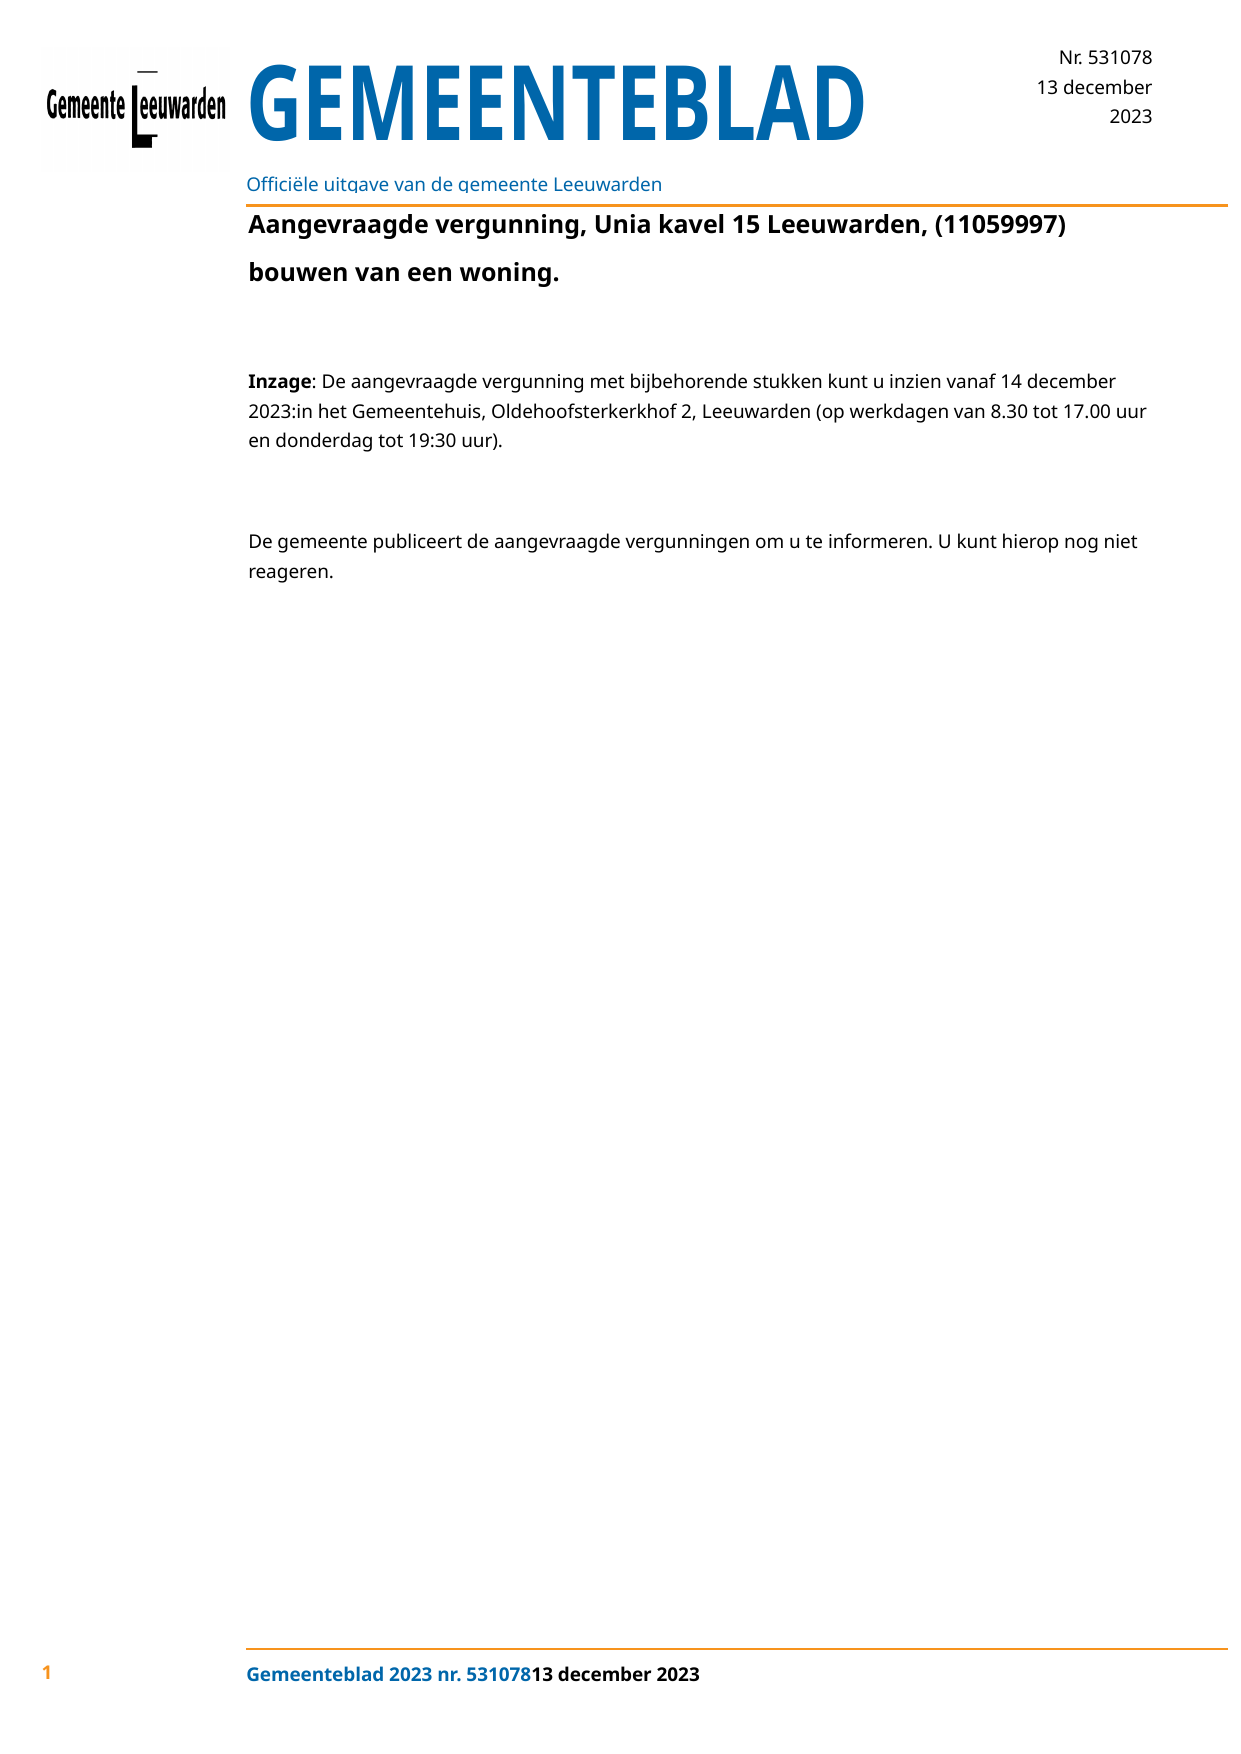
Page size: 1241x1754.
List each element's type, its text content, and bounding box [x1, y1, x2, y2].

text De gemeente publiceert de aangevraagde vergunningen om u te informeren. U kunt hierop nog niet reageren. [248, 528, 1152, 584]
text Aangevraagde vergunning, Unia kavel 15 Leeuwarden, (11059997) bouwen van een woning. [248, 207, 1152, 288]
text Inzage: De aangevraagde vergunning met bijbehorende stukken kunt u inzien vanaf 14 december 2023:in het Gemeentehuis, Oldehoofsterkerkhof 2, Leeuwarden (op werkdagen van 8.30 tot 17.00 uur en donderdag tot 19:30 uur). [248, 368, 1152, 453]
picture [41, 47, 231, 172]
